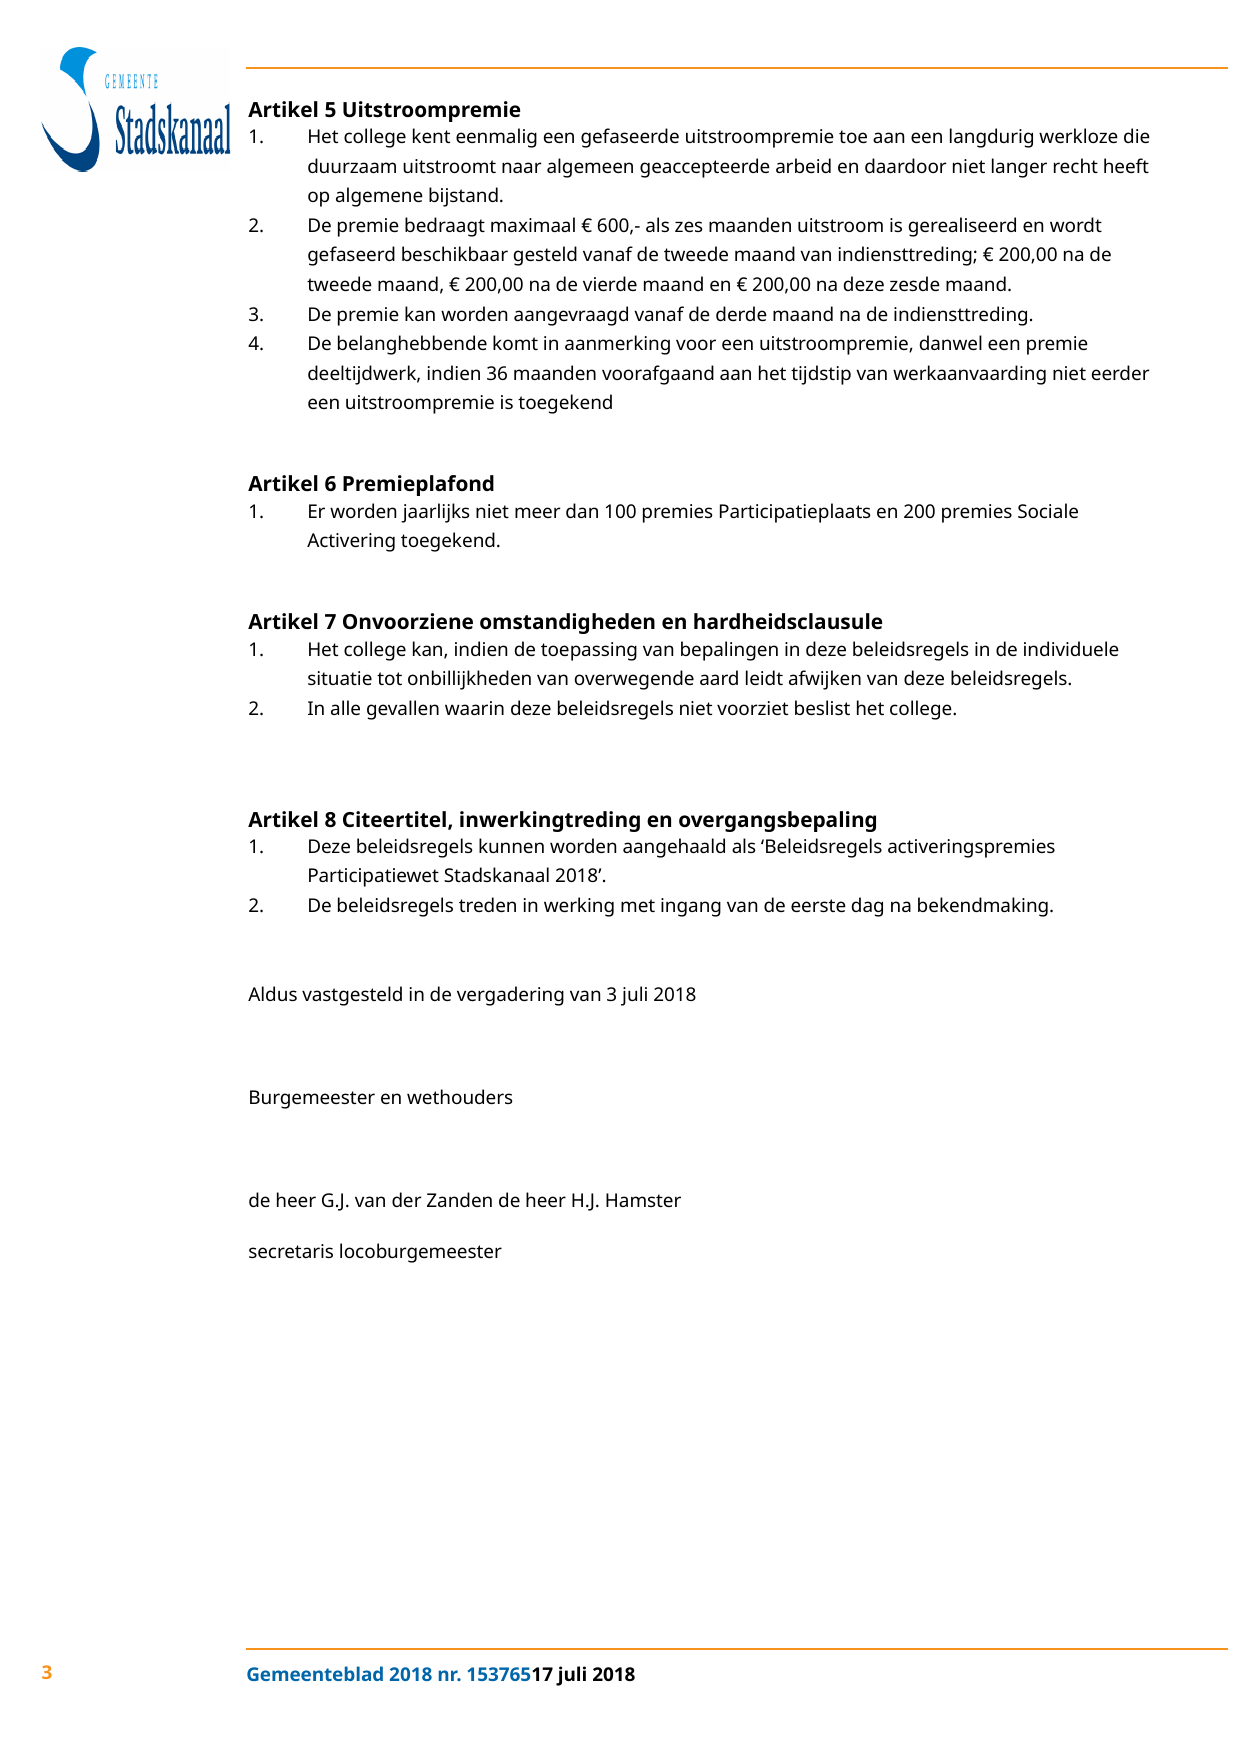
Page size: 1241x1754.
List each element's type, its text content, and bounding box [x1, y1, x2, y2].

list Deze beleidsregels kunnen worden aangehaald als ‘Beleidsregels activeringspremies Participatiewet Stadskanaal 2018’. [248, 833, 1152, 888]
text Artikel 6 Premieplafond [248, 469, 1152, 498]
list Er worden jaarlijks niet meer dan 100 premies Participatieplaats en 200 premies Sociale Activering toegekend. [248, 498, 1152, 553]
list De premie kan worden aangevraagd vanaf de derde maand na de indiensttreding. [248, 301, 1152, 326]
list De belanghebbende komt in aanmerking voor een uitstroompremie, danwel een premie deeltijdwerk, indien 36 maanden voorafgaand aan het tijdstip van werkaanvaarding niet eerder een uitstroompremie is toegekend [248, 330, 1152, 415]
text Artikel 5 Uitstroompremie [248, 95, 1152, 123]
list Het college kent eenmalig een gefaseerde uitstroompremie toe aan een langdurig werkloze die duurzaam uitstroomt naar algemeen geaccepteerde arbeid en daardoor niet langer recht heeft op algemene bijstand. [248, 123, 1152, 208]
text secretaris locoburgemeester [248, 1238, 1152, 1264]
text Artikel 8 Citeertitel, inwerkingtreding en overgangsbepaling [248, 805, 1152, 833]
text de heer G.J. van der Zanden de heer H.J. Hamster [248, 1187, 1152, 1213]
text Burgemeester en wethouders [248, 1084, 1152, 1110]
list De beleidsregels treden in werking met ingang van de eerste dag na bekendmaking. [248, 892, 1152, 918]
picture [41, 47, 231, 172]
text Artikel 7 Onvoorziene omstandigheden en hardheidsclausule [248, 607, 1152, 636]
list De premie bedraagt maximaal € 600,- als zes maanden uitstroom is gerealiseerd en wordt gefaseerd beschikbaar gesteld vanaf de tweede maand van indiensttreding; € 200,00 na de tweede maand, € 200,00 na de vierde maand en € 200,00 na deze zesde maand. [248, 212, 1152, 297]
text Aldus vastgesteld in de vergadering van 3 juli 2018 [248, 981, 1152, 1007]
list Het college kan, indien de toepassing van bepalingen in deze beleidsregels in de individuele situatie tot onbillijkheden van overwegende aard leidt afwijken van deze beleidsregels. [248, 636, 1152, 691]
list In alle gevallen waarin deze beleidsregels niet voorziet beslist het college. [248, 695, 1152, 721]
